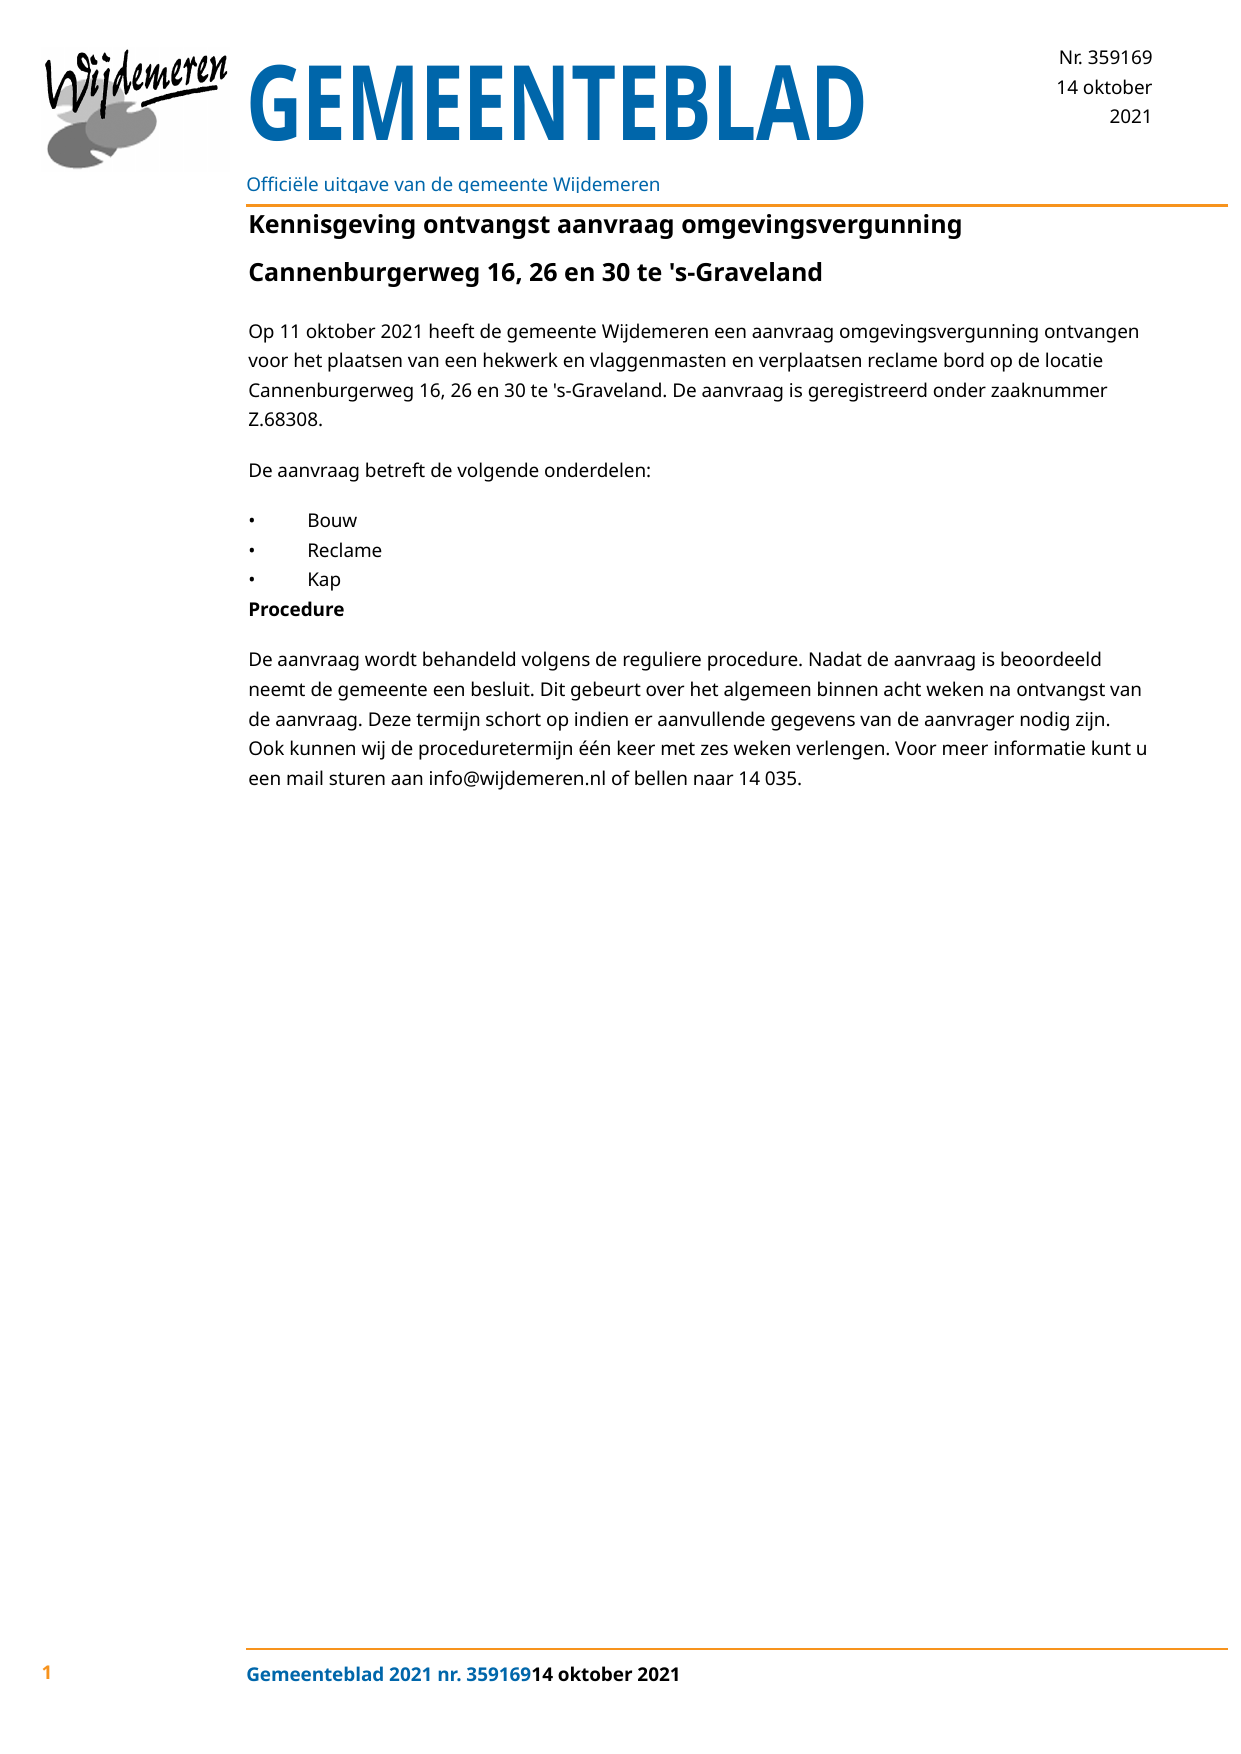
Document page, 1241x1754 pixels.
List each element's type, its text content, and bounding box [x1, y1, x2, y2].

list Reclame [248, 537, 1152, 563]
text De aanvraag betreft de volgende onderdelen: [248, 457, 1152, 483]
text Op 11 oktober 2021 heeft de gemeente Wijdemeren een aanvraag omgevingsvergunning ontvangen voor het plaatsen van een hekwerk en vlaggenmasten en verplaatsen reclame bord op de locatie Cannenburgerweg 16, 26 en 30 te 's-Graveland. De aanvraag is geregistreerd onder zaaknummer Z.68308. [248, 318, 1152, 432]
picture [41, 47, 231, 172]
text De aanvraag wordt behandeld volgens de reguliere procedure. Nadat de aanvraag is beoordeeld neemt de gemeente een besluit. Dit gebeurt over het algemeen binnen acht weken na ontvangst van de aanvraag. Deze termijn schort op indien er aanvullende gegevens van de aanvrager nodig zijn. Ook kunnen wij de proceduretermijn één keer met zes weken verlengen. Voor meer informatie kunt u een mail sturen aan info@wijdemeren.nl of bellen naar 14 035. [248, 647, 1152, 791]
text Procedure [248, 596, 1152, 622]
list Bouw [248, 507, 1152, 533]
text Kennisgeving ontvangst aanvraag omgevingsvergunning Cannenburgerweg 16, 26 en 30 te 's-Graveland [248, 207, 1152, 288]
list Kap [248, 567, 1152, 592]
